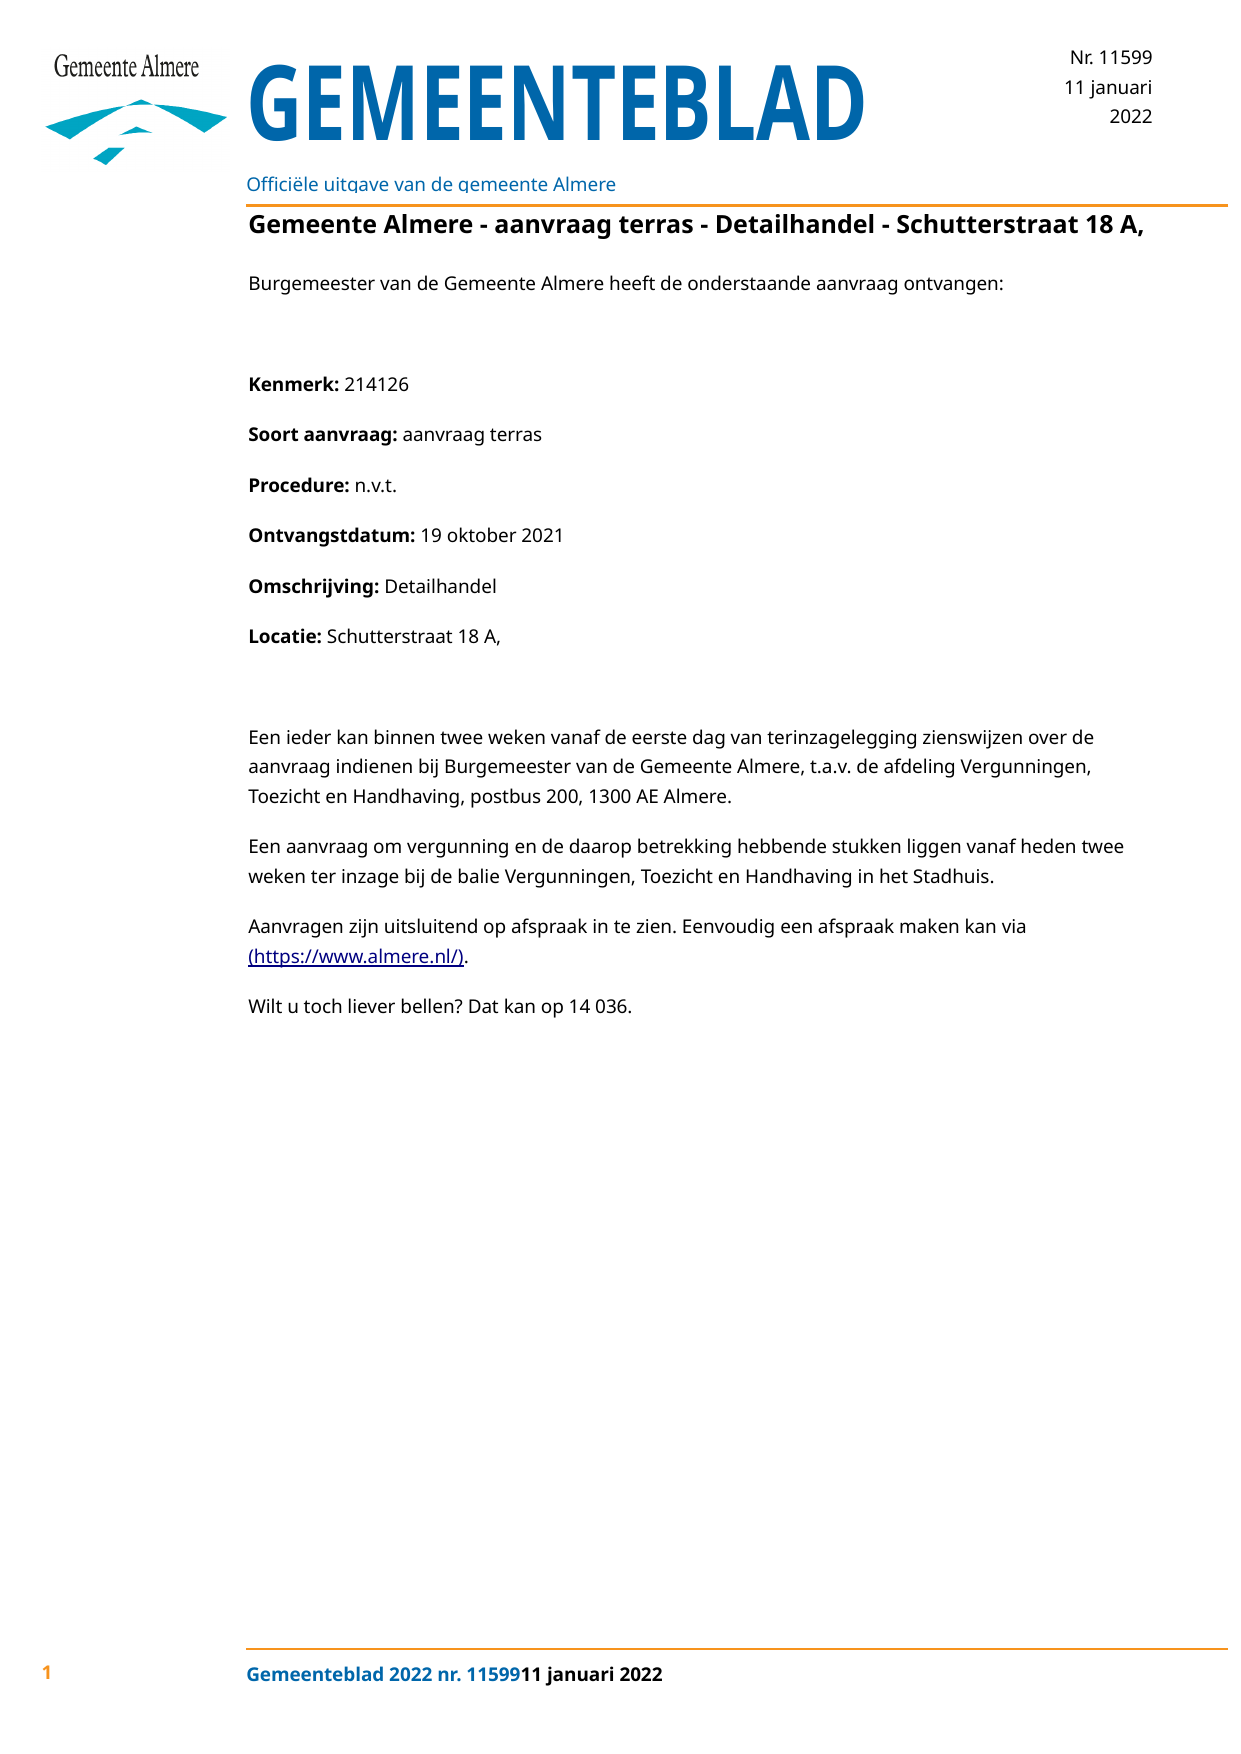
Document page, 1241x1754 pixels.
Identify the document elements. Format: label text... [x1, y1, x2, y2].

text Wilt u toch liever bellen? Dat kan op 14 036. [248, 994, 1152, 1019]
text Burgemeester van de Gemeente Almere heeft de onderstaande aanvraag ontvangen: [248, 270, 1152, 296]
picture [41, 47, 231, 172]
text Soort aanvraag: aanvraag terras [248, 422, 1152, 447]
text Aanvragen zijn uitsluitend op afspraak in te zien. Eenvoudig een afspraak maken kan via (https://www.almere.nl/). [248, 914, 1152, 969]
text Ontvangstdatum: 19 oktober 2021 [248, 522, 1152, 548]
text Omschrijving: Detailhandel [248, 573, 1152, 598]
text Locatie: Schutterstraat 18 A, [248, 623, 1152, 649]
text Procedure: n.v.t. [248, 472, 1152, 498]
text Gemeente Almere - aanvraag terras - Detailhandel - Schutterstraat 18 A, [248, 207, 1152, 241]
text Een ieder kan binnen twee weken vanaf de eerste dag van terinzagelegging zienswijzen over de aanvraag indienen bij Burgemeester van de Gemeente Almere, t.a.v. de afdeling Vergunningen, Toezicht en Handhaving, postbus 200, 1300 AE Almere. [248, 724, 1152, 809]
text Een aanvraag om vergunning en de daarop betrekking hebbende stukken liggen vanaf heden twee weken ter inzage bij de balie Vergunningen, Toezicht en Handhaving in het Stadhuis. [248, 834, 1152, 889]
text Kenmerk: 214126 [248, 371, 1152, 397]
